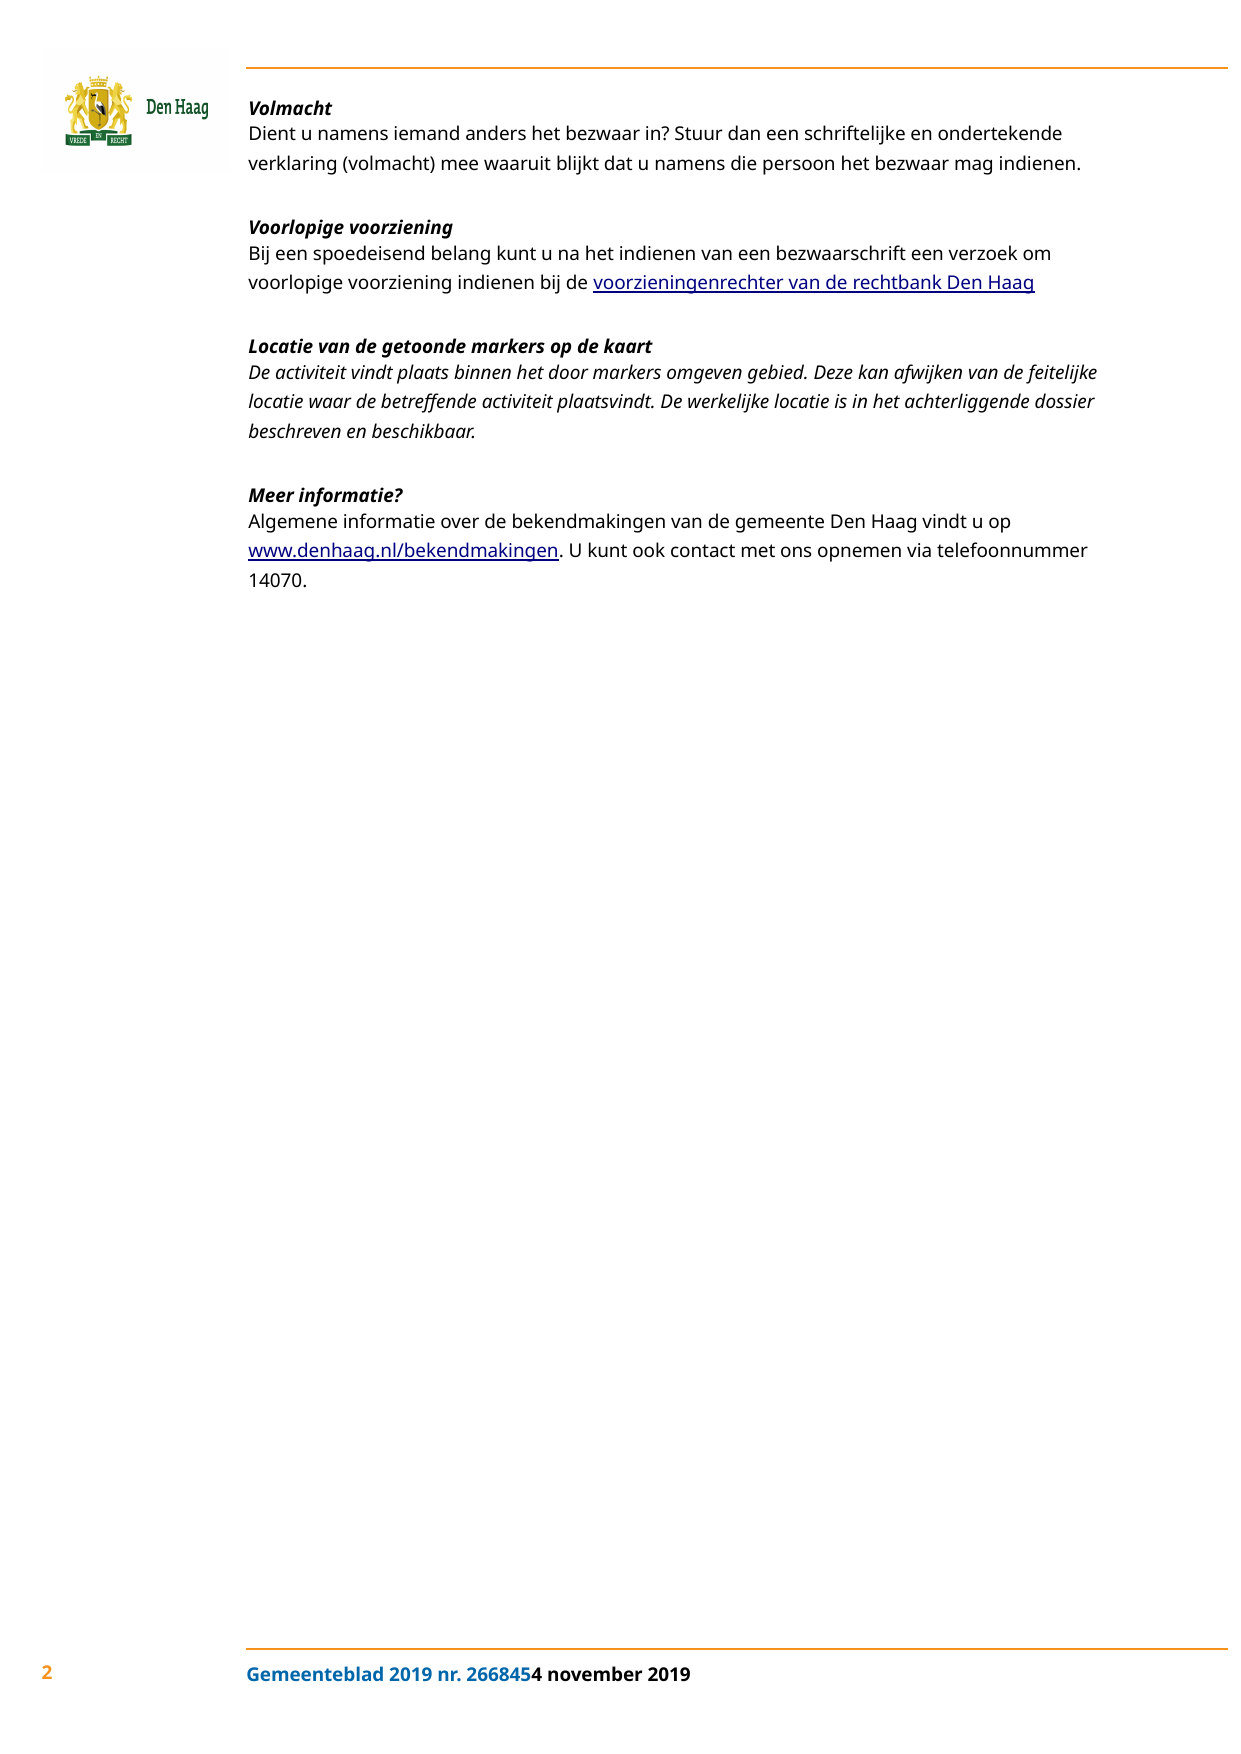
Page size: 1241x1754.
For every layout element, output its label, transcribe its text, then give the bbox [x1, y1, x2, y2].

text Meer informatie? [248, 482, 1152, 508]
text Algemene informatie over de bekendmakingen van de gemeente Den Haag vindt u op www.denhaag.nl/bekendmakingen. U kunt ook contact met ons opnemen via telefoonnummer 14070. [248, 508, 1152, 593]
text Bij een spoedeisend belang kunt u na het indienen van een bezwaarschrift een verzoek om voorlopige voorziening indienen bij de voorzieningenrechter van de rechtbank Den Haag [248, 240, 1152, 295]
text Dient u namens iemand anders het bezwaar in? Stuur dan een schriftelijke en ondertekende verklaring (volmacht) mee waaruit blijkt dat u namens die persoon het bezwaar mag indienen. [248, 121, 1152, 176]
text Locatie van de getoonde markers op de kaart [248, 333, 1152, 359]
text Volmacht [248, 95, 1152, 121]
text Voorlopige voorziening [248, 214, 1152, 240]
picture [41, 47, 231, 172]
text De activiteit vindt plaats binnen het door markers omgeven gebied. Deze kan afwijken van de feitelijke locatie waar de betreffende activiteit plaatsvindt. De werkelijke locatie is in het achterliggende dossier beschreven en beschikbaar. [248, 359, 1152, 444]
